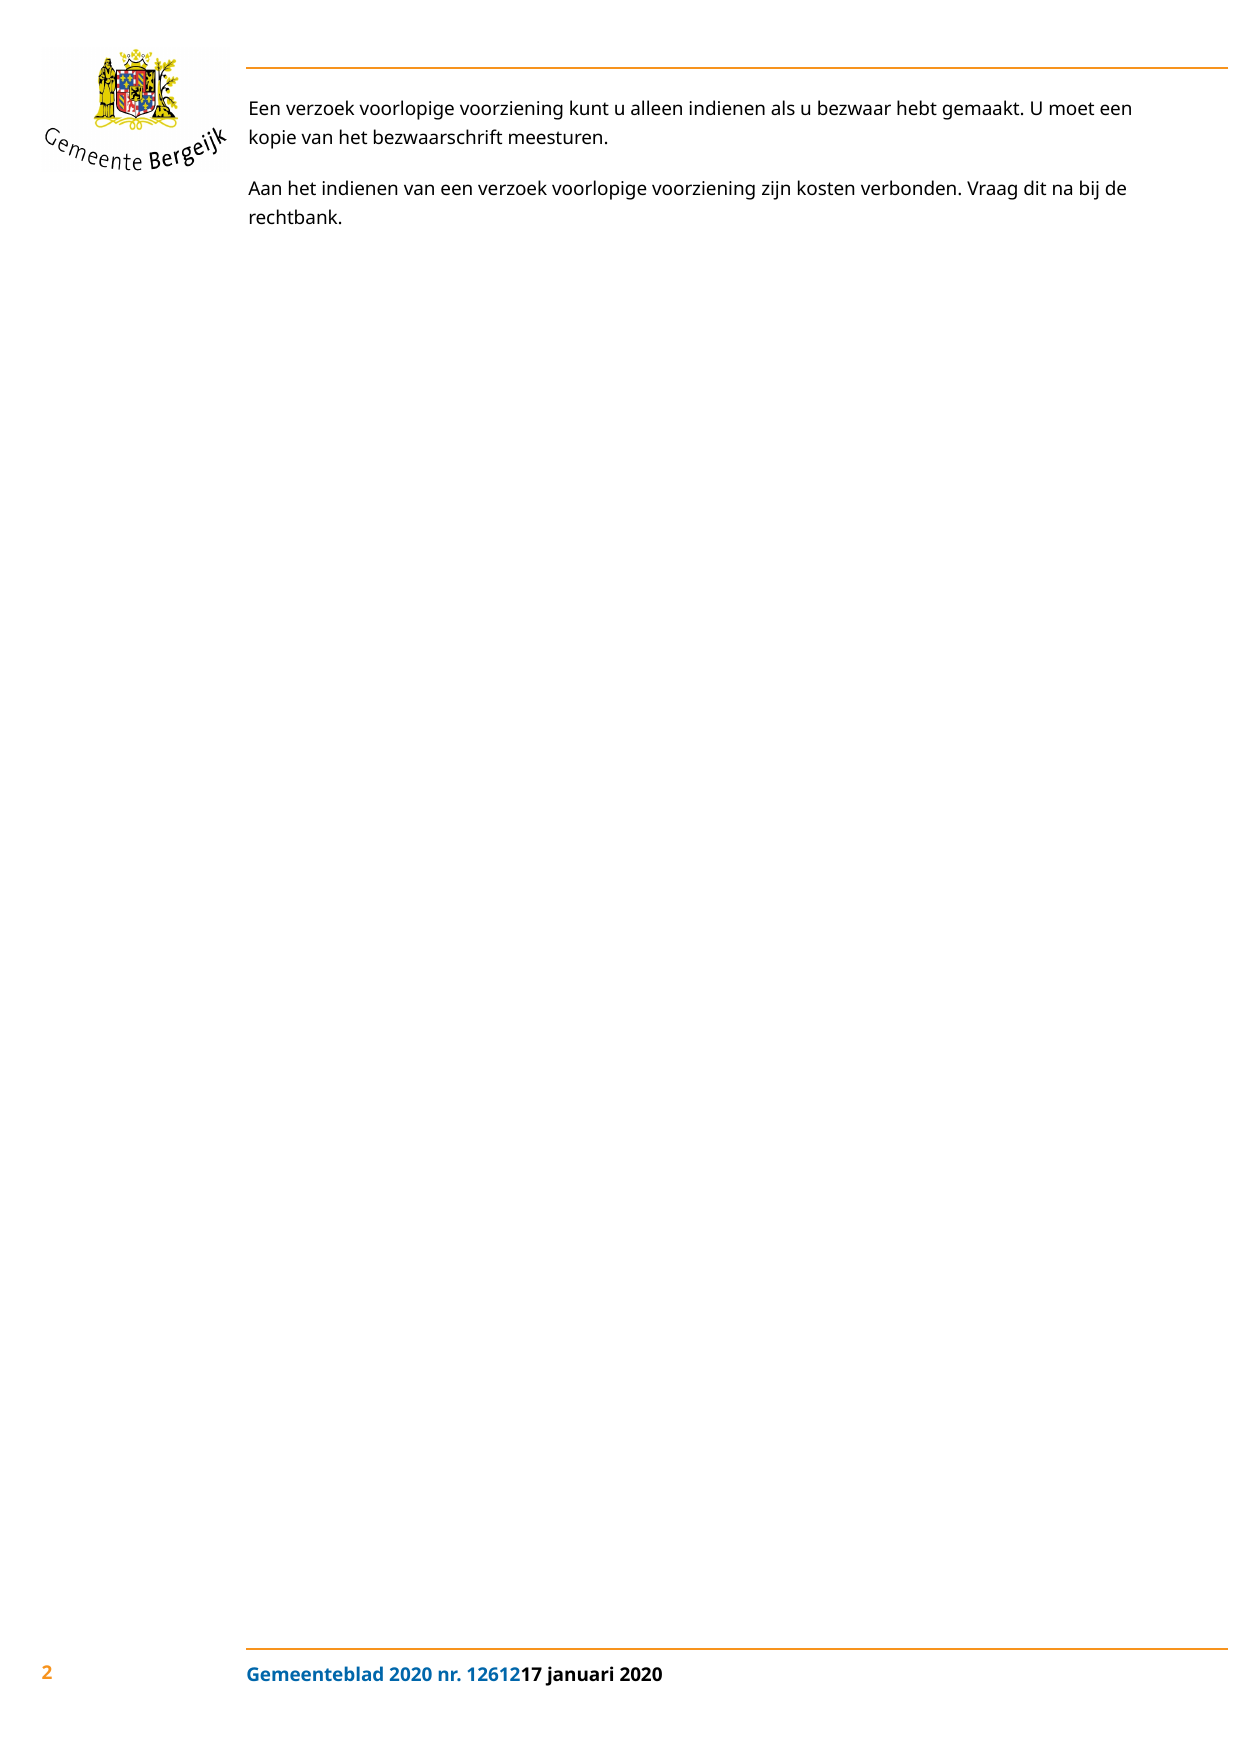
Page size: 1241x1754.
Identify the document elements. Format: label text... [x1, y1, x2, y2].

text Een verzoek voorlopige voorziening kunt u alleen indienen als u bezwaar hebt gemaakt. U moet een kopie van het bezwaarschrift meesturen. [248, 95, 1152, 150]
text Aan het indienen van een verzoek voorlopige voorziening zijn kosten verbonden. Vraag dit na bij de rechtbank. [248, 175, 1152, 230]
picture [41, 47, 231, 172]
